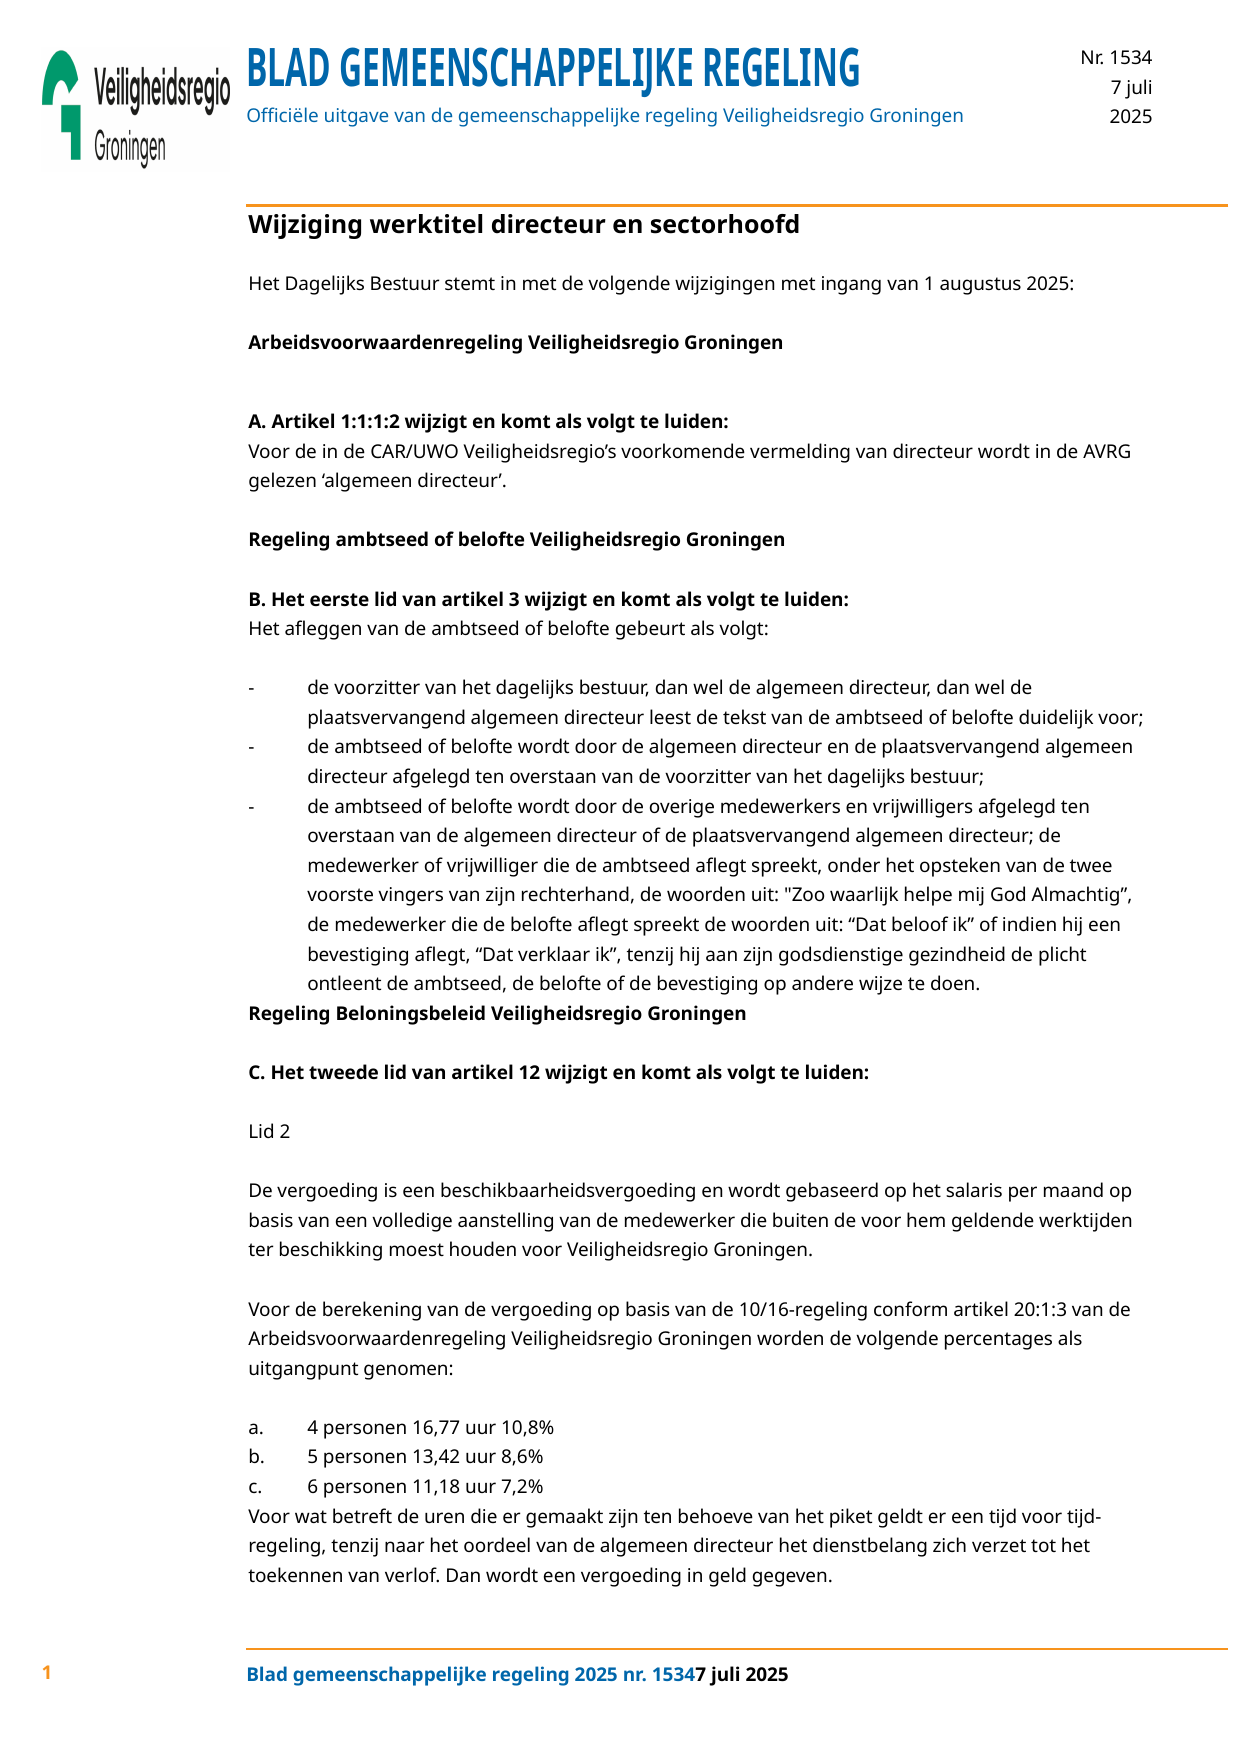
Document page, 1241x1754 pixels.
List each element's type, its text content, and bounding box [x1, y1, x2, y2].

text Voor de in de CAR/UWO Veiligheidsregio’s voorkomende vermelding van directeur wordt in de AVRG gelezen ‘algemeen directeur’. [248, 438, 1152, 493]
text B. Het eerste lid van artikel 3 wijzigt en komt als volgt te luiden: [248, 586, 1152, 612]
list de ambtseed of belofte wordt door de algemeen directeur en de plaatsvervangend algemeen directeur afgelegd ten overstaan van de voorzitter van het dagelijks bestuur; [248, 734, 1152, 789]
list 6 personen 11,18 uur 7,2% [248, 1473, 1152, 1499]
text Arbeidsvoorwaardenregeling Veiligheidsregio Groningen [248, 329, 1152, 355]
text De vergoeding is een beschikbaarheidsvergoeding en wordt gebaseerd op het salaris per maand op basis van een volledige aanstelling van de medewerker die buiten de voor hem geldende werktijden ter beschikking moest houden voor Veiligheidsregio Groningen. [248, 1177, 1152, 1262]
text C. Het tweede lid van artikel 12 wijzigt en komt als volgt te luiden: [248, 1059, 1152, 1085]
list de ambtseed of belofte wordt door de overige medewerkers en vrijwilligers afgelegd ten overstaan van de algemeen directeur of de plaatsvervangend algemeen directeur; de medewerker of vrijwilliger die de ambtseed aflegt spreekt, onder het opsteken van de twee voorste vingers van zijn rechterhand, de woorden uit: "Zoo waarlijk helpe mij God Almachtig”, de medewerker die de belofte aflegt spreekt de woorden uit: “Dat beloof ik” of indien hij een bevestiging aflegt, “Dat verklaar ik”, tenzij hij aan zijn godsdienstige gezindheid de plicht ontleent de ambtseed, de belofte of de bevestiging op andere wijze te doen. [248, 793, 1152, 996]
text Lid 2 [248, 1118, 1152, 1144]
text Regeling Beloningsbeleid Veiligheidsregio Groningen [248, 1000, 1152, 1026]
text Wijziging werktitel directeur en sectorhoofd [248, 207, 1152, 241]
text A. Artikel 1:1:1:2 wijzigt en komt als volgt te luiden: [248, 408, 1152, 434]
text Regeling ambtseed of belofte Veiligheidsregio Groningen [248, 527, 1152, 552]
picture [41, 47, 231, 172]
text Het afleggen van de ambtseed of belofte gebeurt als volgt: [248, 615, 1152, 641]
list 5 personen 13,42 uur 8,6% [248, 1444, 1152, 1469]
text Voor wat betreft de uren die er gemaakt zijn ten behoeve van het piket geldt er een tijd voor tijd-regeling, tenzij naar het oordeel van de algemeen directeur het dienstbelang zich verzet tot het toekennen van verlof. Dan wordt een vergoeding in geld gegeven. [248, 1503, 1152, 1588]
list 4 personen 16,77 uur 10,8% [248, 1414, 1152, 1440]
text Voor de berekening van de vergoeding op basis van de 10/16-regeling conform artikel 20:1:3 van de Arbeidsvoorwaardenregeling Veiligheidsregio Groningen worden de volgende percentages als uitgangpunt genomen: [248, 1296, 1152, 1381]
text Het Dagelijks Bestuur stemt in met de volgende wijzigingen met ingang van 1 augustus 2025: [248, 270, 1152, 296]
list de voorzitter van het dagelijks bestuur, dan wel de algemeen directeur, dan wel de plaatsvervangend algemeen directeur leest de tekst van de ambtseed of belofte duidelijk voor; [248, 674, 1152, 730]
